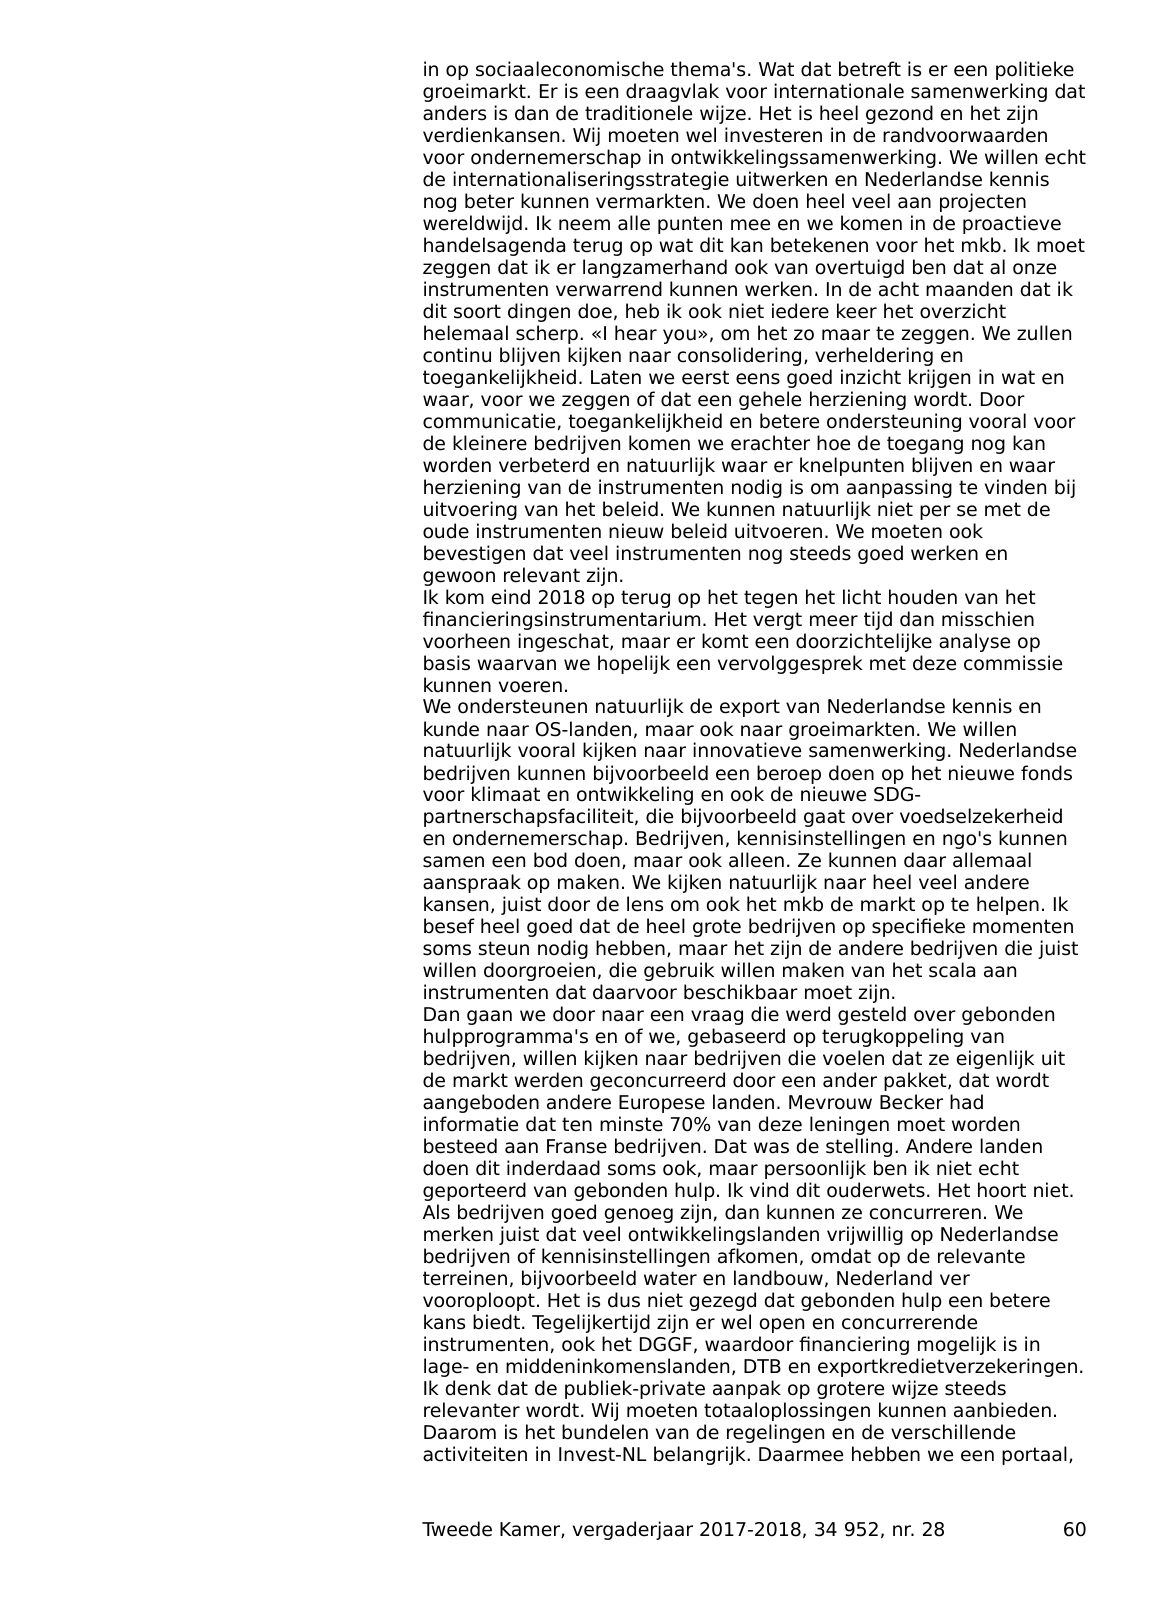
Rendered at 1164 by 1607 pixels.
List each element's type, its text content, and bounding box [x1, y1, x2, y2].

text Ik denk dat de publiek-private aanpak op grotere wijze steeds relevanter wordt. Wij moeten totaaloplossingen kunnen aanbieden. Daarom is het bundelen van de regelingen en de verschillende activiteiten in Invest-NL belangrijk. Daarmee hebben we een portaal, [422, 1378, 1087, 1466]
text in op sociaaleconomische thema's. Wat dat betreft is er een politieke groeimarkt. Er is een draagvlak voor internationale samenwerking dat anders is dan de traditionele wijze. Het is heel gezond en het zijn verdienkansen. Wij moeten wel investeren in de randvoorwaarden voor ondernemerschap in ontwikkelingssamenwerking. We willen echt de internationaliseringsstrategie uitwerken en Nederlandse kennis nog beter kunnen vermarkten. We doen heel veel aan projecten wereldwijd. Ik neem alle punten mee en we komen in de proactieve handelsagenda terug op wat dit kan betekenen voor het mkb. Ik moet zeggen dat ik er langzamerhand ook van overtuigd ben dat al onze instrumenten verwarrend kunnen werken. In de acht maanden dat ik dit soort dingen doe, heb ik ook niet iedere keer het overzicht helemaal scherp. «I hear you», om het zo maar te zeggen. We zullen continu blijven kijken naar consolidering, verheldering en toegankelijkheid. Laten we eerst eens goed inzicht krijgen in wat en waar, voor we zeggen of dat een gehele herziening wordt. Door communicatie, toegankelijkheid en betere ondersteuning vooral voor de kleinere bedrijven komen we erachter hoe de toegang nog kan worden verbeterd en natuurlijk waar er knelpunten blijven en waar herziening van de instrumenten nodig is om aanpassing te vinden bij uitvoering van het beleid. We kunnen natuurlijk niet per se met de oude instrumenten nieuw beleid uitvoeren. We moeten ook bevestigen dat veel instrumenten nog steeds goed werken en gewoon relevant zijn. [422, 59, 1087, 587]
text Ik kom eind 2018 op terug op het tegen het licht houden van het financieringsinstrumentarium. Het vergt meer tijd dan misschien voorheen ingeschat, maar er komt een doorzichtelijke analyse op basis waarvan we hopelijk een vervolggesprek met deze commissie kunnen voeren. [422, 587, 1087, 696]
text Dan gaan we door naar een vraag die werd gesteld over gebonden hulpprogramma's en of we, gebaseerd op terugkoppeling van bedrijven, willen kijken naar bedrijven die voelen dat ze eigenlijk uit de markt werden geconcurreerd door een ander pakket, dat wordt aangeboden andere Europese landen. Mevrouw Becker had informatie dat ten minste 70% van deze leningen moet worden besteed aan Franse bedrijven. Dat was de stelling. Andere landen doen dit inderdaad soms ook, maar persoonlijk ben ik niet echt geporteerd van gebonden hulp. Ik vind dit ouderwets. Het hoort niet. Als bedrijven goed genoeg zijn, dan kunnen ze concurreren. We merken juist dat veel ontwikkelingslanden vrijwillig op Nederlandse bedrijven of kennisinstellingen afkomen, omdat op de relevante terreinen, bijvoorbeeld water en landbouw, Nederland ver vooroploopt. Het is dus niet gezegd dat gebonden hulp een betere kans biedt. Tegelijkertijd zijn er wel open en concurrerende instrumenten, ook het DGGF, waardoor financiering mogelijk is in lage- en middeninkomenslanden, DTB en exportkredietverzekeringen. [422, 1004, 1087, 1378]
text We ondersteunen natuurlijk de export van Nederlandse kennis en kunde naar OS-landen, maar ook naar groeimarkten. We willen natuurlijk vooral kijken naar innovatieve samenwerking. Nederlandse bedrijven kunnen bijvoorbeeld een beroep doen op het nieuwe fonds voor klimaat en ontwikkeling en ook de nieuwe SDG-partnerschapsfaciliteit, die bijvoorbeeld gaat over voedselzekerheid en ondernemerschap. Bedrijven, kennisinstellingen en ngo's kunnen samen een bod doen, maar ook alleen. Ze kunnen daar allemaal aanspraak op maken. We kijken natuurlijk naar heel veel andere kansen, juist door de lens om ook het mkb de markt op te helpen. Ik besef heel goed dat de heel grote bedrijven op specifieke momenten soms steun nodig hebben, maar het zijn de andere bedrijven die juist willen doorgroeien, die gebruik willen maken van het scala aan instrumenten dat daarvoor beschikbaar moet zijn. [422, 696, 1087, 1004]
